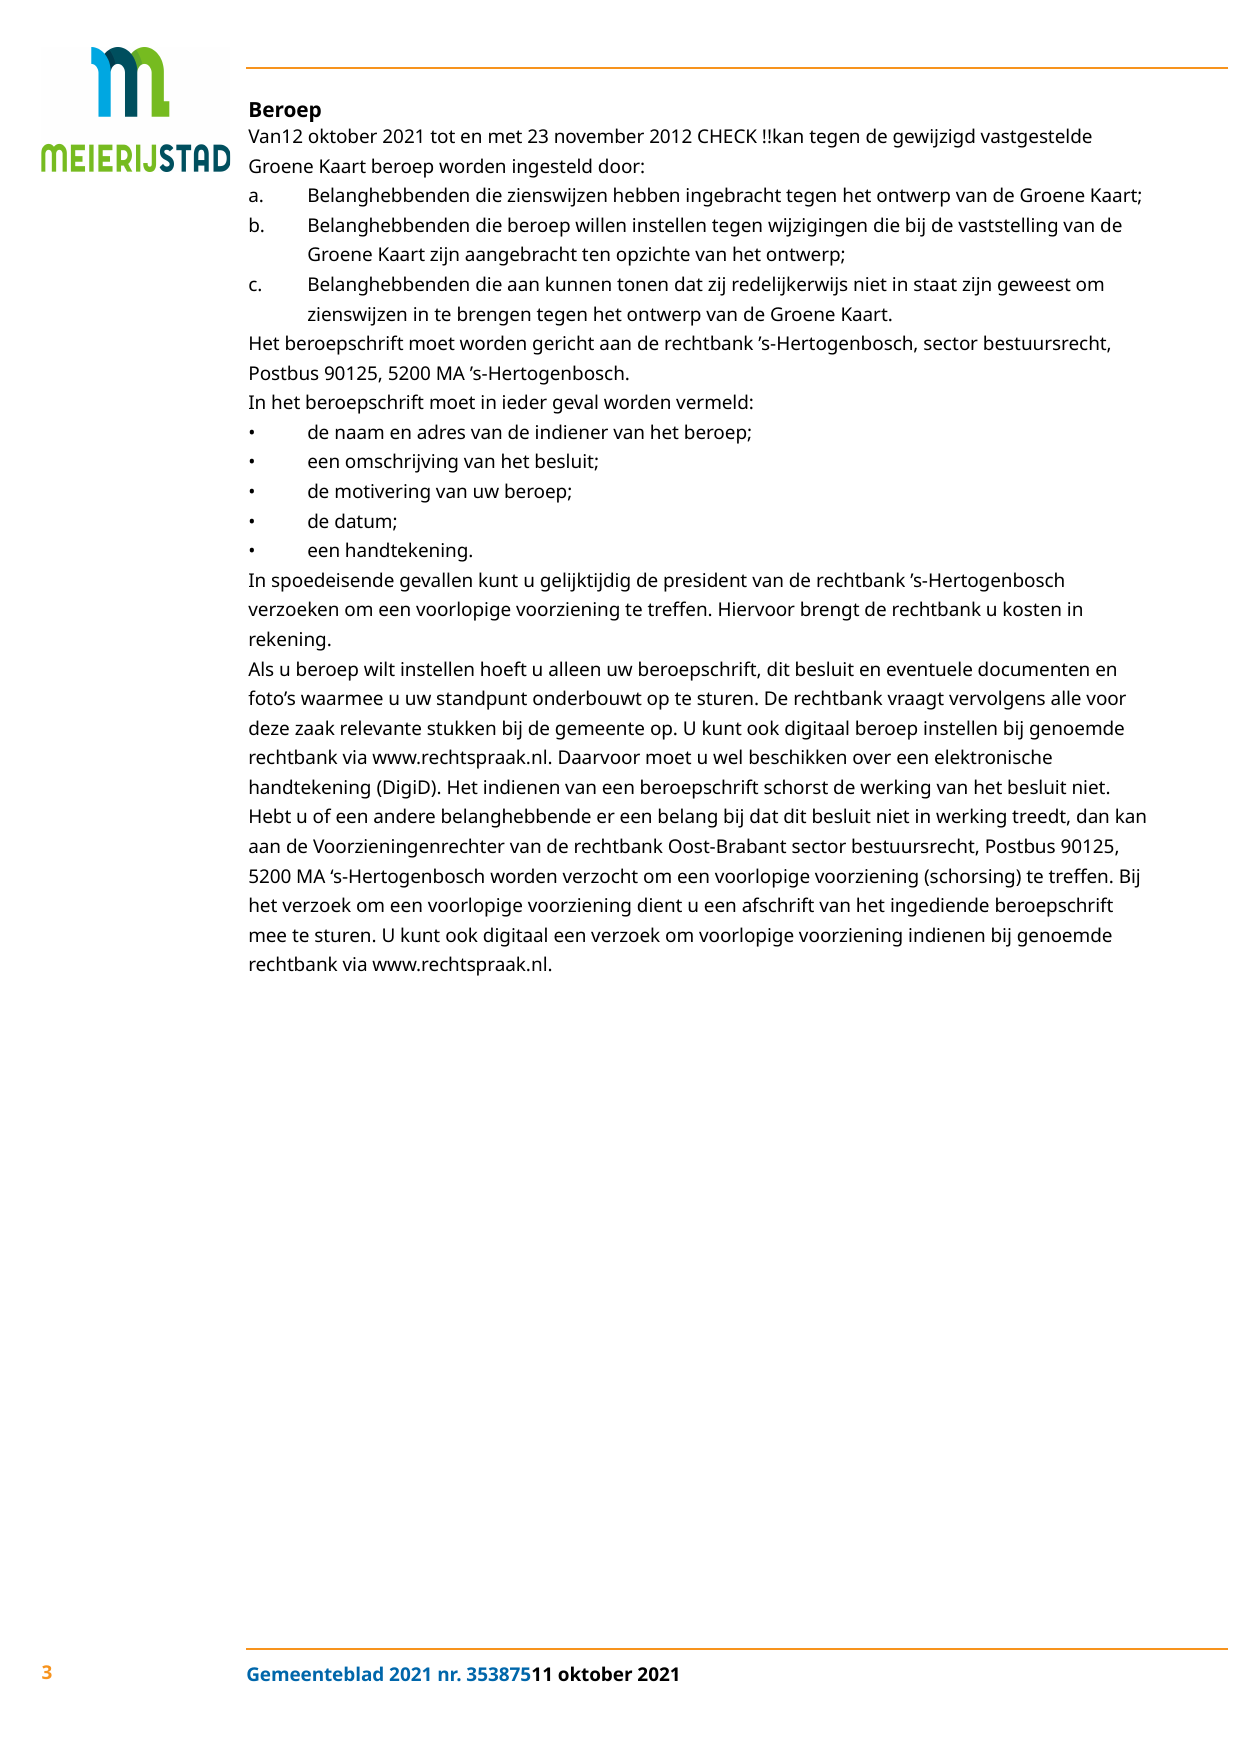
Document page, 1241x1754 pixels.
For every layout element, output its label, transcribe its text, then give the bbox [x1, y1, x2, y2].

picture [41, 47, 231, 172]
text Van12 oktober 2021 tot en met 23 november 2012 CHECK !!kan tegen de gewijzigd vastgestelde Groene Kaart beroep worden ingesteld door: [248, 123, 1152, 179]
text In het beroepschrift moet in ieder geval worden vermeld: [248, 389, 1152, 415]
text Beroep [248, 95, 1152, 123]
text In spoedeisende gevallen kunt u gelijktijdig de president van de rechtbank ’s-Hertogenbosch verzoeken om een voorlopige voorziening te treffen. Hiervoor brengt de rechtbank u kosten in rekening. [248, 567, 1152, 652]
list Belanghebbenden die beroep willen instellen tegen wijzigingen die bij de vaststelling van de Groene Kaart zijn aangebracht ten opzichte van het ontwerp; [248, 212, 1152, 267]
list Belanghebbenden die zienswijzen hebben ingebracht tegen het ontwerp van de Groene Kaart; [248, 182, 1152, 208]
list de datum; [248, 508, 1152, 534]
list de naam en adres van de indiener van het beroep; [248, 419, 1152, 445]
list een handtekening. [248, 537, 1152, 563]
list Belanghebbenden die aan kunnen tonen dat zij redelijkerwijs niet in staat zijn geweest om zienswijzen in te brengen tegen het ontwerp van de Groene Kaart. [248, 271, 1152, 327]
list een omschrijving van het besluit; [248, 449, 1152, 474]
text Als u beroep wilt instellen hoeft u alleen uw beroepschrift, dit besluit en eventuele documenten en foto’s waarmee u uw standpunt onderbouwt op te sturen. De rechtbank vraagt vervolgens alle voor deze zaak relevante stukken bij de gemeente op. U kunt ook digitaal beroep instellen bij genoemde rechtbank via www.rechtspraak.nl. Daarvoor moet u wel beschikken over een elektronische handtekening (DigiD). Het indienen van een beroepschrift schorst de werking van het besluit niet. Hebt u of een andere belanghebbende er een belang bij dat dit besluit niet in werking treedt, dan kan aan de Voorzieningenrechter van de rechtbank Oost-Brabant sector bestuursrecht, Postbus 90125, 5200 MA ‘s-Hertogenbosch worden verzocht om een voorlopige voorziening (schorsing) te treffen. Bij het verzoek om een voorlopige voorziening dient u een afschrift van het ingediende beroepschrift mee te sturen. U kunt ook digitaal een verzoek om voorlopige voorziening indienen bij genoemde rechtbank via www.rechtspraak.nl. [248, 656, 1152, 977]
list de motivering van uw beroep; [248, 478, 1152, 504]
text Het beroepschrift moet worden gericht aan de rechtbank ’s-Hertogenbosch, sector bestuursrecht, Postbus 90125, 5200 MA ’s-Hertogenbosch. [248, 330, 1152, 386]
